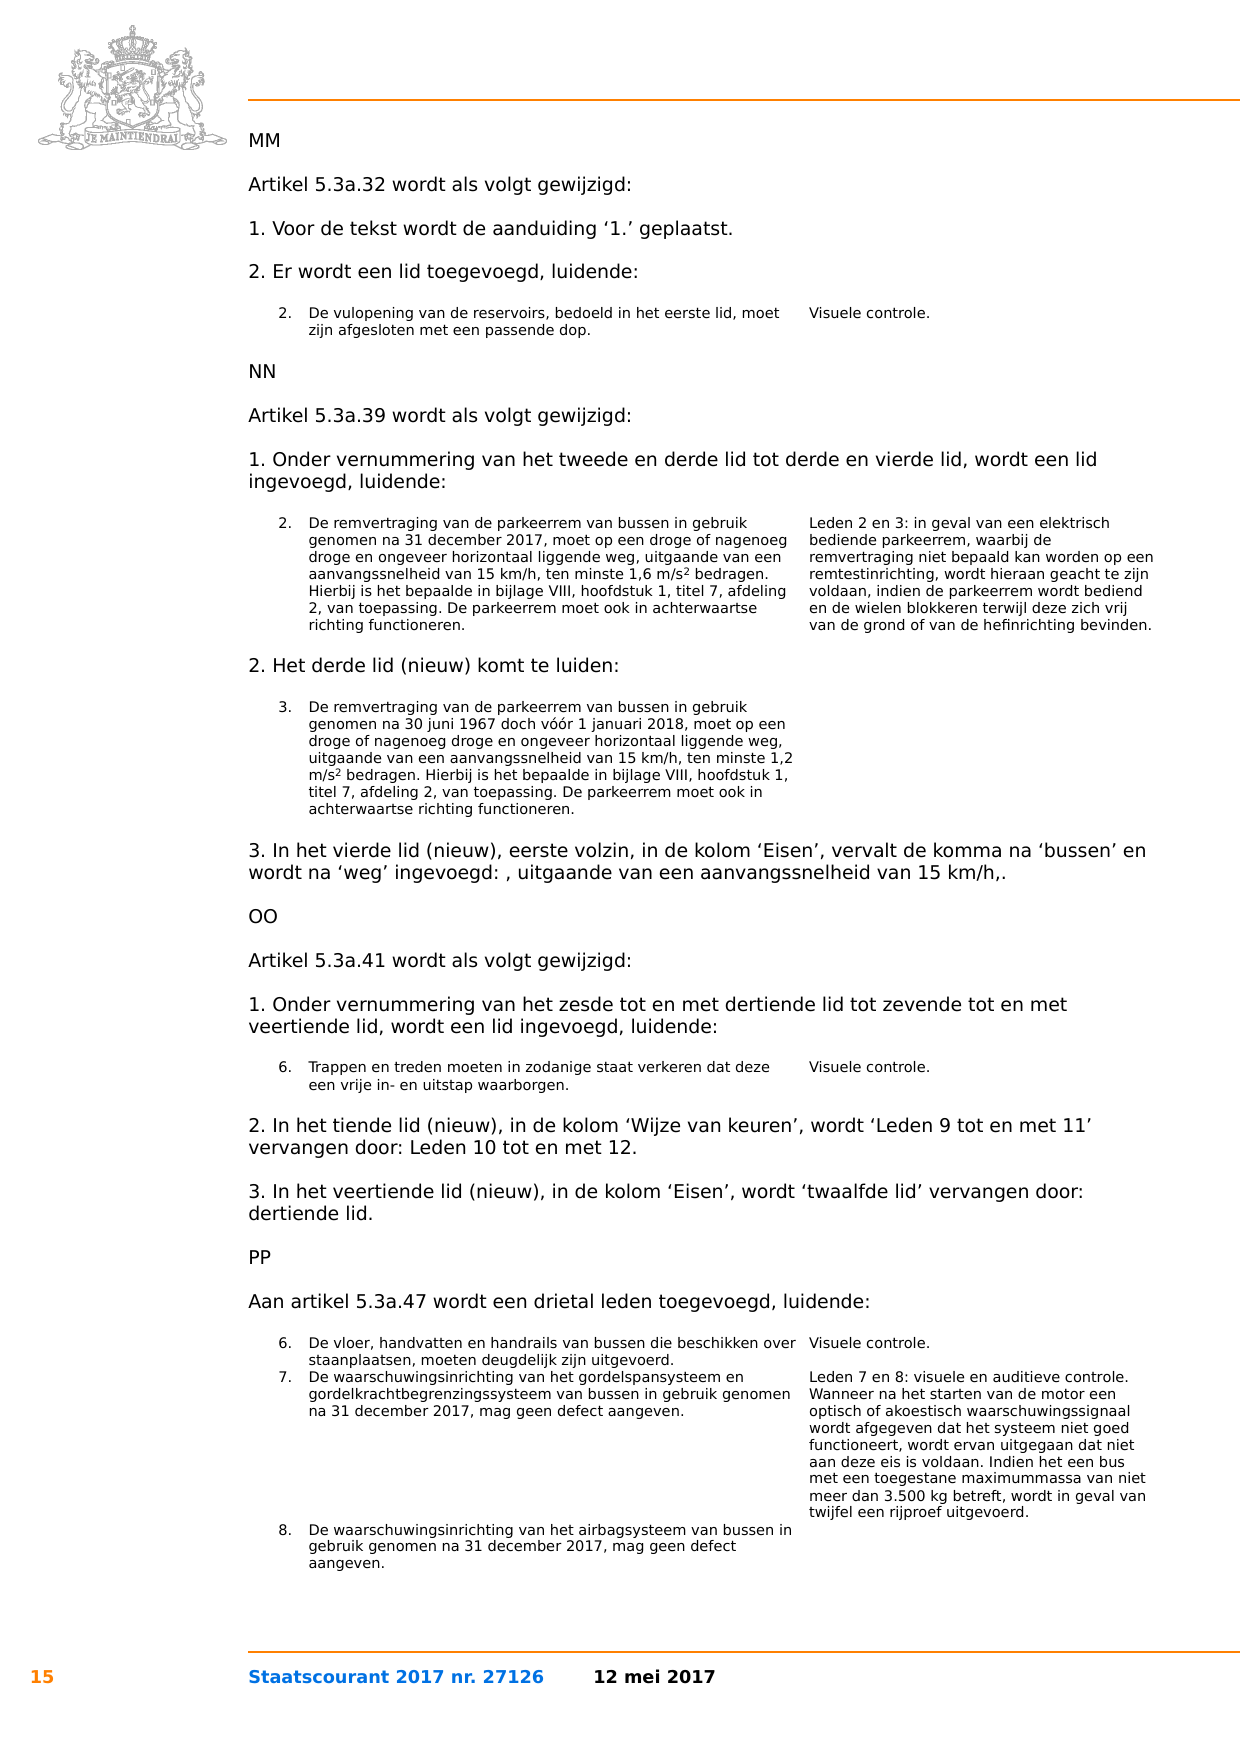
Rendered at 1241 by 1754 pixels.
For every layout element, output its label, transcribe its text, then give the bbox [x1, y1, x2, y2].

text 3. In het veertiende lid (nieuw), in de kolom ‘Eisen’, wordt ‘twaalfde lid’ vervangen door: dertiende lid. [248, 1181, 1163, 1225]
text Aan artikel 5.3a.47 wordt een drietal leden toegevoegd, luidende: [248, 1291, 1163, 1313]
table_header Trappen en treden moeten in zodanige staat verkeren dat deze een vrije in- en uitstap waarborgen. [302, 1059, 803, 1093]
table_header 2. [278, 515, 302, 633]
text Artikel 5.3a.32 wordt als volgt gewijzigd: [248, 174, 1163, 196]
text 2. In het tiende lid (nieuw), in de kolom ‘Wijze van keuren’, wordt ‘Leden 9 tot en met 11’ vervangen door: Leden 10 tot en met 12. [248, 1115, 1163, 1159]
picture [38, 25, 227, 150]
table_header 6. [278, 1335, 302, 1368]
table_header De vulopening van de reservoirs, bedoeld in het eerste lid, moet zijn afgesloten met een passende dop. [302, 305, 803, 339]
table_cell 8. [278, 1521, 302, 1572]
table_header De remvertraging van de parkeerrem van bussen in gebruik genomen na 31 december 2017, moet op een droge of nagenoeg droge en ongeveer horizontaal liggende weg, uitgaande van een aanvangssnelheid van 15 km/h, ten minste 1,6 m/s2 bedragen. Hierbij is het bepaalde in bijlage VIII, hoofdstuk 1, titel 7, afdeling 2, van toepassing. De parkeerrem moet ook in achterwaartse richting functioneren. [302, 515, 803, 633]
text 1. Onder vernummering van het zesde tot en met dertiende lid tot zevende tot en met veertiende lid, wordt een lid ingevoegd, luidende: [248, 993, 1163, 1037]
table_header 2. [278, 305, 302, 339]
text 2. Het derde lid (nieuw) komt te luiden: [248, 655, 1163, 677]
text Artikel 5.3a.41 wordt als volgt gewijzigd: [248, 950, 1163, 972]
text 3. In het vierde lid (nieuw), eerste volzin, in de kolom ‘Eisen’, vervalt de komma na ‘bussen’ en wordt na ‘weg’ ingevoegd: , uitgaande van een aanvangssnelheid van 15 km/h,. [248, 840, 1163, 884]
table_header De vloer, handvatten en handrails van bussen die beschikken over staanplaatsen, moeten deugdelijk zijn uitgevoerd. [302, 1335, 803, 1368]
text 1. Voor de tekst wordt de aanduiding ‘1.’ geplaatst. [248, 218, 1163, 239]
text MM [248, 130, 1163, 152]
table_header Visuele controle. [803, 1335, 1163, 1368]
table_cell De waarschuwingsinrichting van het airbagsysteem van bussen in gebruik genomen na 31 december 2017, mag geen defect aangeven. [302, 1521, 803, 1572]
table_header [803, 699, 1163, 818]
text OO [248, 906, 1163, 928]
table_header De remvertraging van de parkeerrem van bussen in gebruik genomen na 30 juni 1967 doch vóór 1 januari 2018, moet op een droge of nagenoeg droge en ongeveer horizontaal liggende weg, uitgaande van een aanvangssnelheid van 15 km/h, ten minste 1,2 m/s2 bedragen. Hierbij is het bepaalde in bijlage VIII, hoofdstuk 1, titel 7, afdeling 2, van toepassing. De parkeerrem moet ook in achterwaartse richting functioneren. [302, 699, 803, 818]
text Artikel 5.3a.39 wordt als volgt gewijzigd: [248, 405, 1163, 427]
table_cell [803, 1521, 1163, 1572]
text 2. Er wordt een lid toegevoegd, luidende: [248, 261, 1163, 283]
table_header Visuele controle. [803, 305, 1163, 339]
table_header 3. [278, 699, 302, 818]
text NN [248, 361, 1163, 383]
table_cell Leden 7 en 8: visuele en auditieve controle. Wanneer na het starten van de motor een optisch of akoestisch waarschuwingssignaal wordt afgegeven dat het systeem niet goed functioneert, wordt ervan uitgegaan dat niet aan deze eis is voldaan. Indien het een bus met een toegestane maximummassa van niet meer dan 3.500 kg betreft, wordt in geval van twijfel een rijproef uitgevoerd. [803, 1369, 1163, 1521]
table_header 6. [278, 1059, 302, 1093]
text 1. Onder vernummering van het tweede en derde lid tot derde en vierde lid, wordt een lid ingevoegd, luidende: [248, 449, 1163, 493]
table_cell De waarschuwingsinrichting van het gordelspansysteem en gordelkrachtbegrenzingssysteem van bussen in gebruik genomen na 31 december 2017, mag geen defect aangeven. [302, 1369, 803, 1521]
table_header Leden 2 en 3: in geval van een elektrisch bediende parkeerrem, waarbij de remvertraging niet bepaald kan worden op een remtestinrichting, wordt hieraan geacht te zijn voldaan, indien de parkeerrem wordt bediend en de wielen blokkeren terwijl deze zich vrij van de grond of van de hefinrichting bevinden. [803, 515, 1163, 633]
text PP [248, 1247, 1163, 1269]
table_cell 7. [278, 1369, 302, 1521]
table_header Visuele controle. [803, 1059, 1163, 1093]
